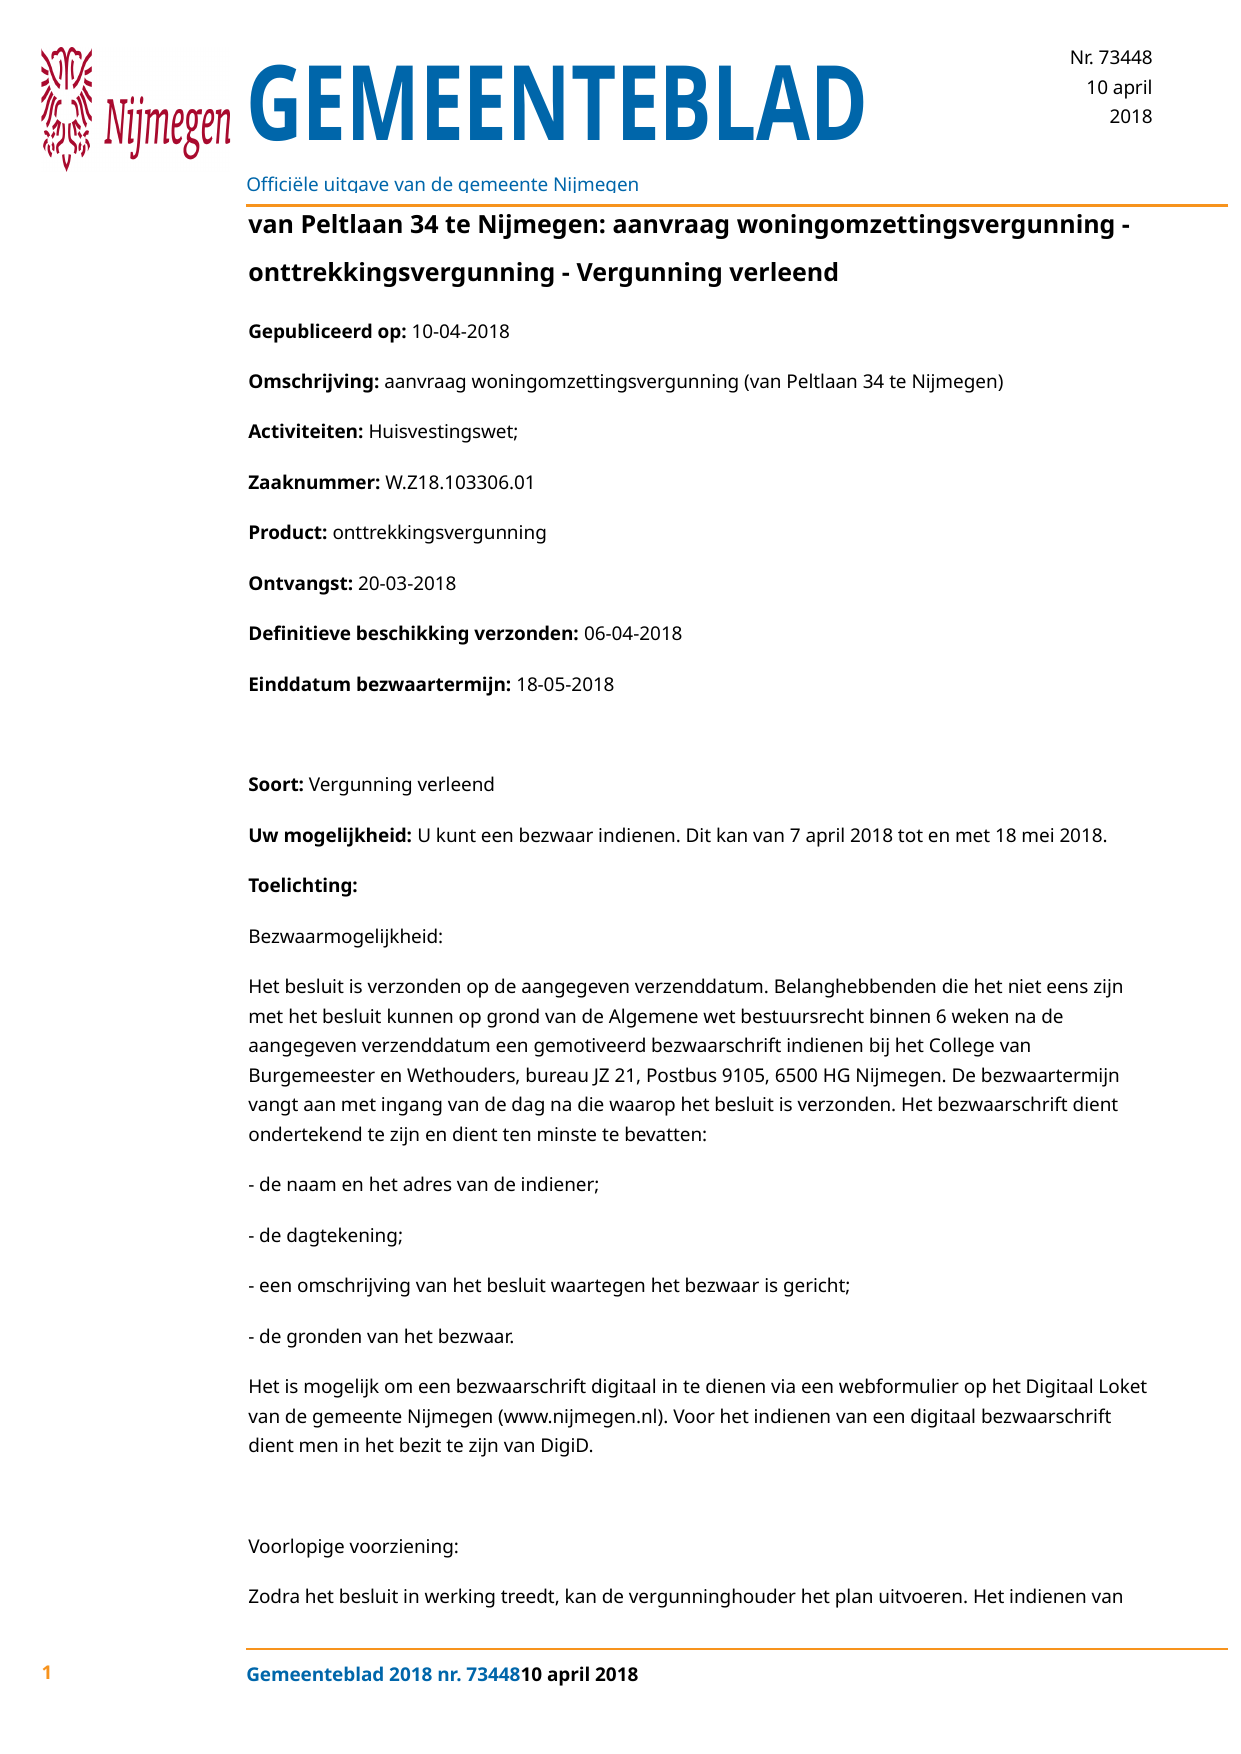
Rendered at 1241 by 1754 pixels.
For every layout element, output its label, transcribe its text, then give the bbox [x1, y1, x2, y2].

text Product: onttrekkingsvergunning [248, 519, 1152, 545]
text - de gronden van het bezwaar. [248, 1323, 1152, 1349]
text Gepubliceerd op: 10-04-2018 [248, 318, 1152, 344]
text Het besluit is verzonden op de aangegeven verzenddatum. Belanghebbenden die het niet eens zijn met het besluit kunnen op grond van de Algemene wet bestuursrecht binnen 6 weken na de aangegeven verzenddatum een gemotiveerd bezwaarschrift indienen bij het College van Burgemeester en Wethouders, bureau JZ 21, Postbus 9105, 6500 HG Nijmegen. De bezwaartermijn vangt aan met ingang van de dag na die waarop het besluit is verzonden. Het bezwaarschrift dient ondertekend te zijn en dient ten minste te bevatten: [248, 973, 1152, 1147]
text Activiteiten: Huisvestingswet; [248, 419, 1152, 444]
text Einddatum bezwaartermijn: 18-05-2018 [248, 671, 1152, 697]
text Zodra het besluit in werking treedt, kan de vergunninghouder het plan uitvoeren. Het indienen van [248, 1584, 1152, 1609]
text Het is mogelijk om een bezwaarschrift digitaal in te dienen via een webformulier op het Digitaal Loket van de gemeente Nijmegen (www.nijmegen.nl). Voor het indienen van een digitaal bezwaarschrift dient men in het bezit te zijn van DigiD. [248, 1373, 1152, 1458]
text Voorlopige voorziening: [248, 1533, 1152, 1559]
text - de dagtekening; [248, 1222, 1152, 1248]
text Bezwaarmogelijkheid: [248, 923, 1152, 949]
picture [41, 47, 231, 172]
text Omschrijving: aanvraag woningomzettingsvergunning (van Peltlaan 34 te Nijmegen) [248, 368, 1152, 394]
text Toelichting: [248, 872, 1152, 898]
text - een omschrijving van het besluit waartegen het bezwaar is gericht; [248, 1272, 1152, 1298]
text Uw mogelijkheid: U kunt een bezwaar indienen. Dit kan van 7 april 2018 tot en met 18 mei 2018. [248, 822, 1152, 848]
text Soort: Vergunning verleend [248, 772, 1152, 797]
text Definitieve beschikking verzonden: 06-04-2018 [248, 620, 1152, 646]
text van Peltlaan 34 te Nijmegen: aanvraag woningomzettingsvergunning - onttrekkingsvergunning - Vergunning verleend [248, 207, 1152, 288]
text - de naam en het adres van de indiener; [248, 1172, 1152, 1197]
text Ontvangst: 20-03-2018 [248, 570, 1152, 596]
text Zaaknummer: W.Z18.103306.01 [248, 469, 1152, 495]
